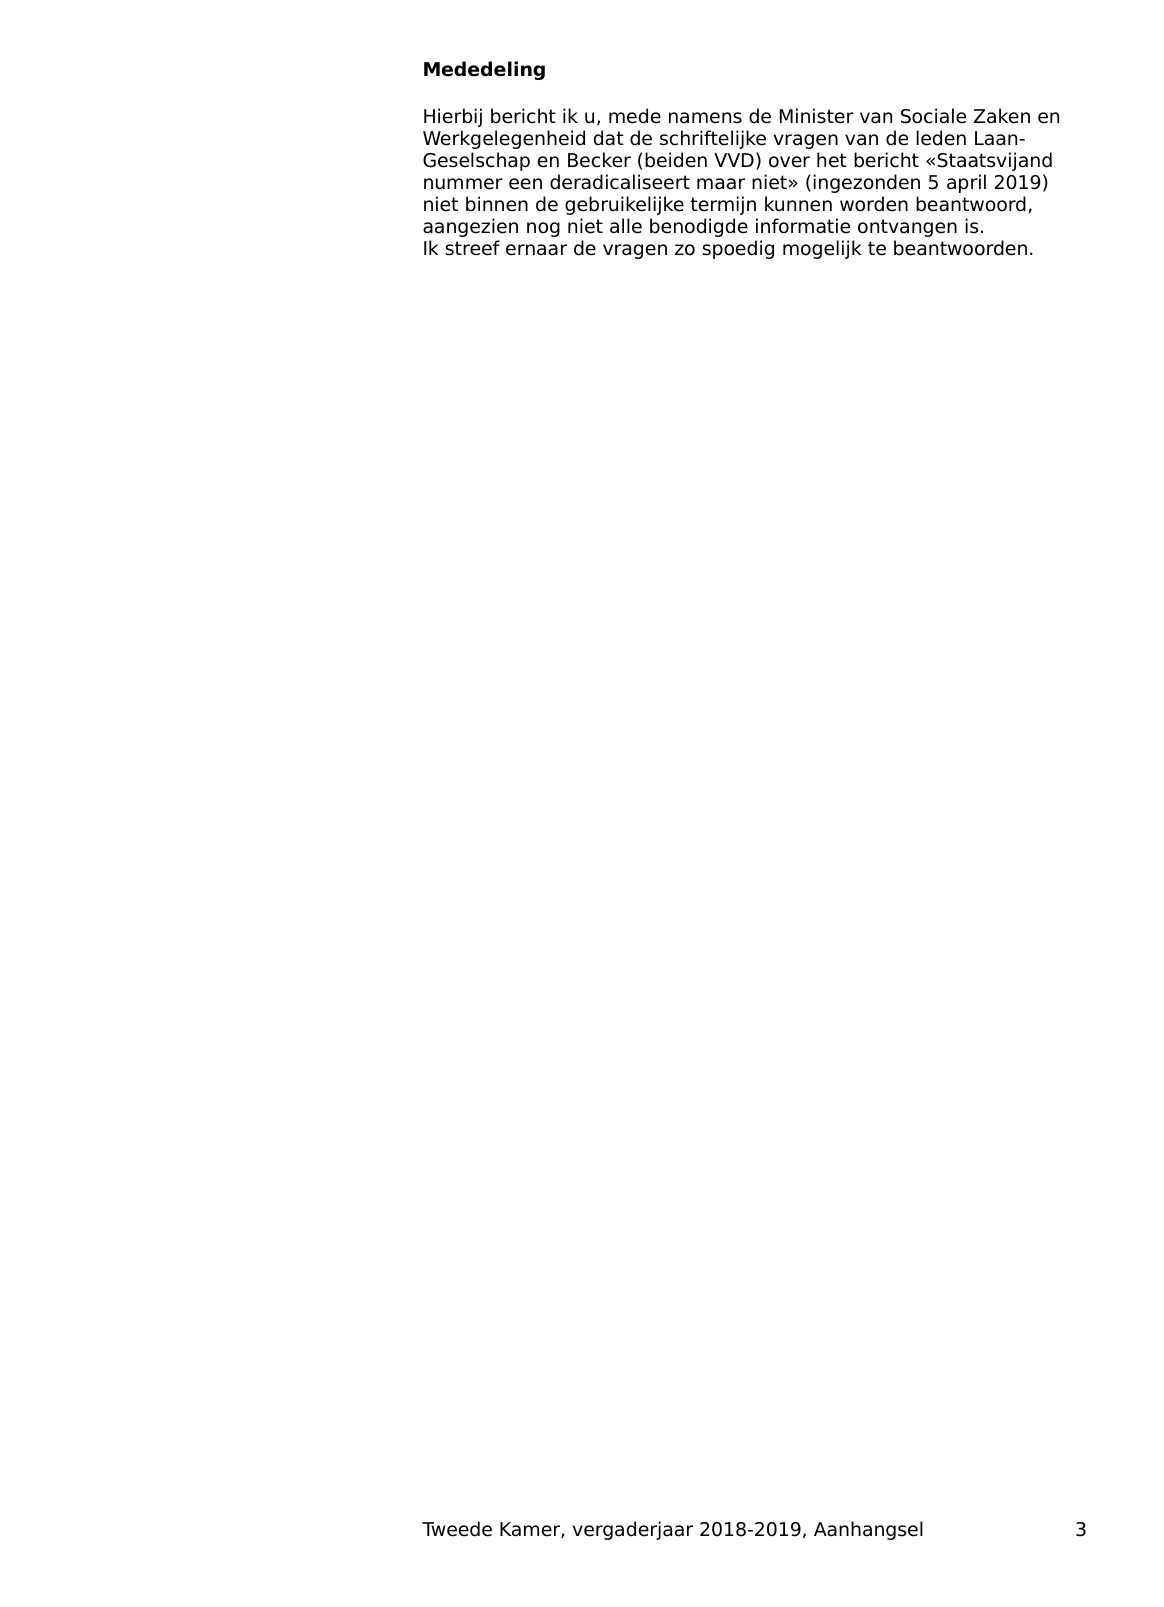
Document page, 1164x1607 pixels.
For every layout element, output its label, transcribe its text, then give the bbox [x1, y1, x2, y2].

text Hierbij bericht ik u, mede namens de Minister van Sociale Zaken en Werkgelegenheid dat de schriftelijke vragen van de leden Laan-Geselschap en Becker (beiden VVD) over het bericht «Staatsvijand nummer een deradicaliseert maar niet» (ingezonden 5 april 2019) niet binnen de gebruikelijke termijn kunnen worden beantwoord, aangezien nog niet alle benodigde informatie ontvangen is. [422, 106, 1087, 238]
subtitle Mededeling [422, 59, 1087, 81]
text Ik streef ernaar de vragen zo spoedig mogelijk te beantwoorden. [422, 238, 1087, 260]
